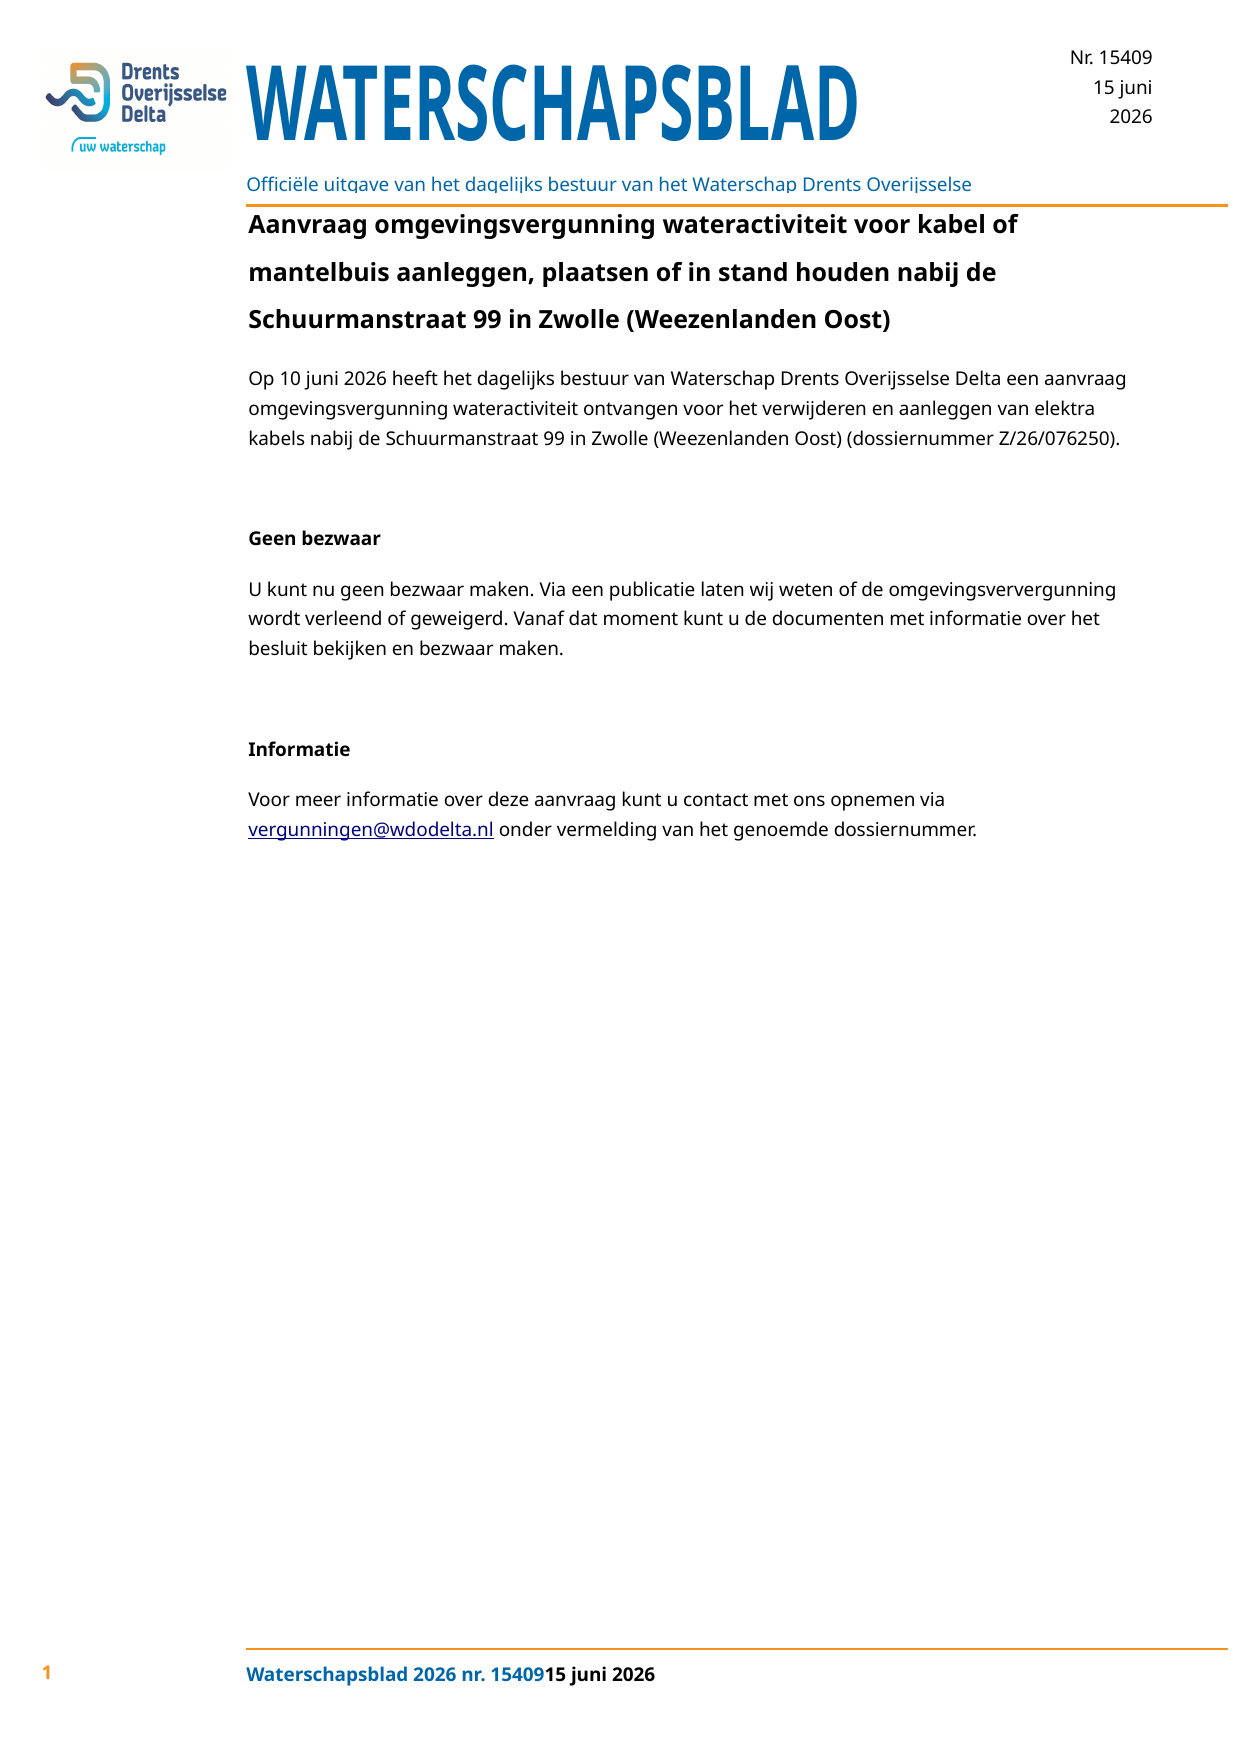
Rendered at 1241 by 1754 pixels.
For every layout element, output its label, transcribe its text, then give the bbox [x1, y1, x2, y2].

text Voor meer informatie over deze aanvraag kunt u contact met ons opnemen via vergunningen@wdodelta.nl onder vermelding van het genoemde dossiernummer. [248, 786, 1152, 842]
text Geen bezwaar [248, 526, 1152, 551]
text Informatie [248, 736, 1152, 762]
text U kunt nu geen bezwaar maken. Via een publicatie laten wij weten of de omgevingsververgunning wordt verleend of geweigerd. Vanaf dat moment kunt u de documenten met informatie over het besluit bekijken en bezwaar maken. [248, 576, 1152, 661]
picture [41, 47, 231, 172]
text Op 10 juni 2026 heeft het dagelijks bestuur van Waterschap Drents Overijsselse Delta een aanvraag omgevingsvergunning wateractiviteit ontvangen voor het verwijderen en aanleggen van elektra kabels nabij de Schuurmanstraat 99 in Zwolle (Weezenlanden Oost) (dossiernummer Z/26/076250). [248, 366, 1152, 450]
text Aanvraag omgevingsvergunning wateractiviteit voor kabel of mantelbuis aanleggen, plaatsen of in stand houden nabij de Schuurmanstraat 99 in Zwolle (Weezenlanden Oost) [248, 207, 1152, 336]
